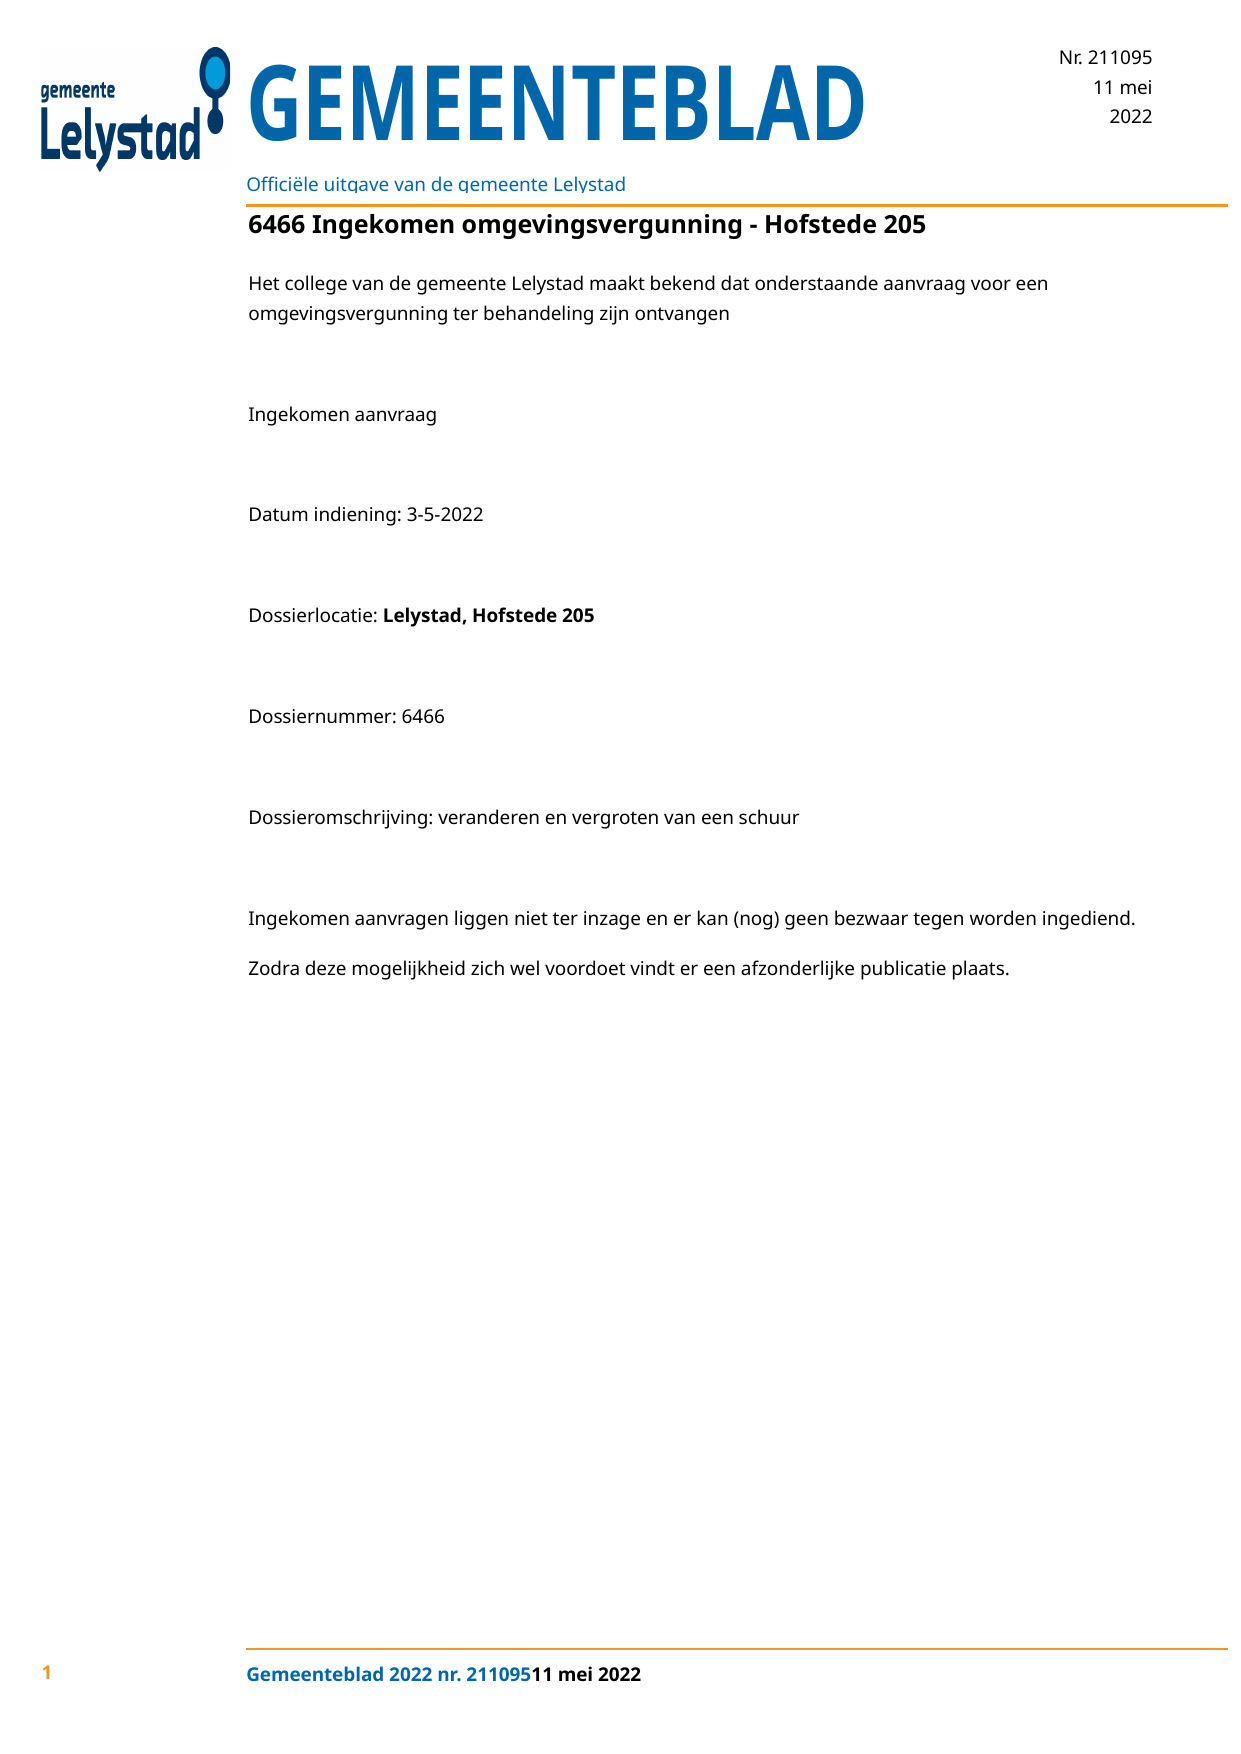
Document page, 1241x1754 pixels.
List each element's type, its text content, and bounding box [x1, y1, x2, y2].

picture [41, 47, 231, 172]
text Dossierlocatie: Lelystad, Hofstede 205 [248, 602, 1152, 628]
text Dossieromschrijving: veranderen en vergroten van een schuur [248, 804, 1152, 830]
text Het college van de gemeente Lelystad maakt bekend dat onderstaande aanvraag voor een omgevingsvergunning ter behandeling zijn ontvangen [248, 270, 1152, 326]
text Ingekomen aanvragen liggen niet ter inzage en er kan (nog) geen bezwaar tegen worden ingediend. [248, 905, 1152, 931]
text Ingekomen aanvraag [248, 401, 1152, 426]
text Dossiernummer: 6466 [248, 703, 1152, 729]
text Datum indiening: 3-5-2022 [248, 502, 1152, 527]
text 6466 Ingekomen omgevingsvergunning - Hofstede 205 [248, 207, 1152, 241]
text Zodra deze mogelijkheid zich wel voordoet vindt er een afzonderlijke publicatie plaats. [248, 955, 1152, 981]
